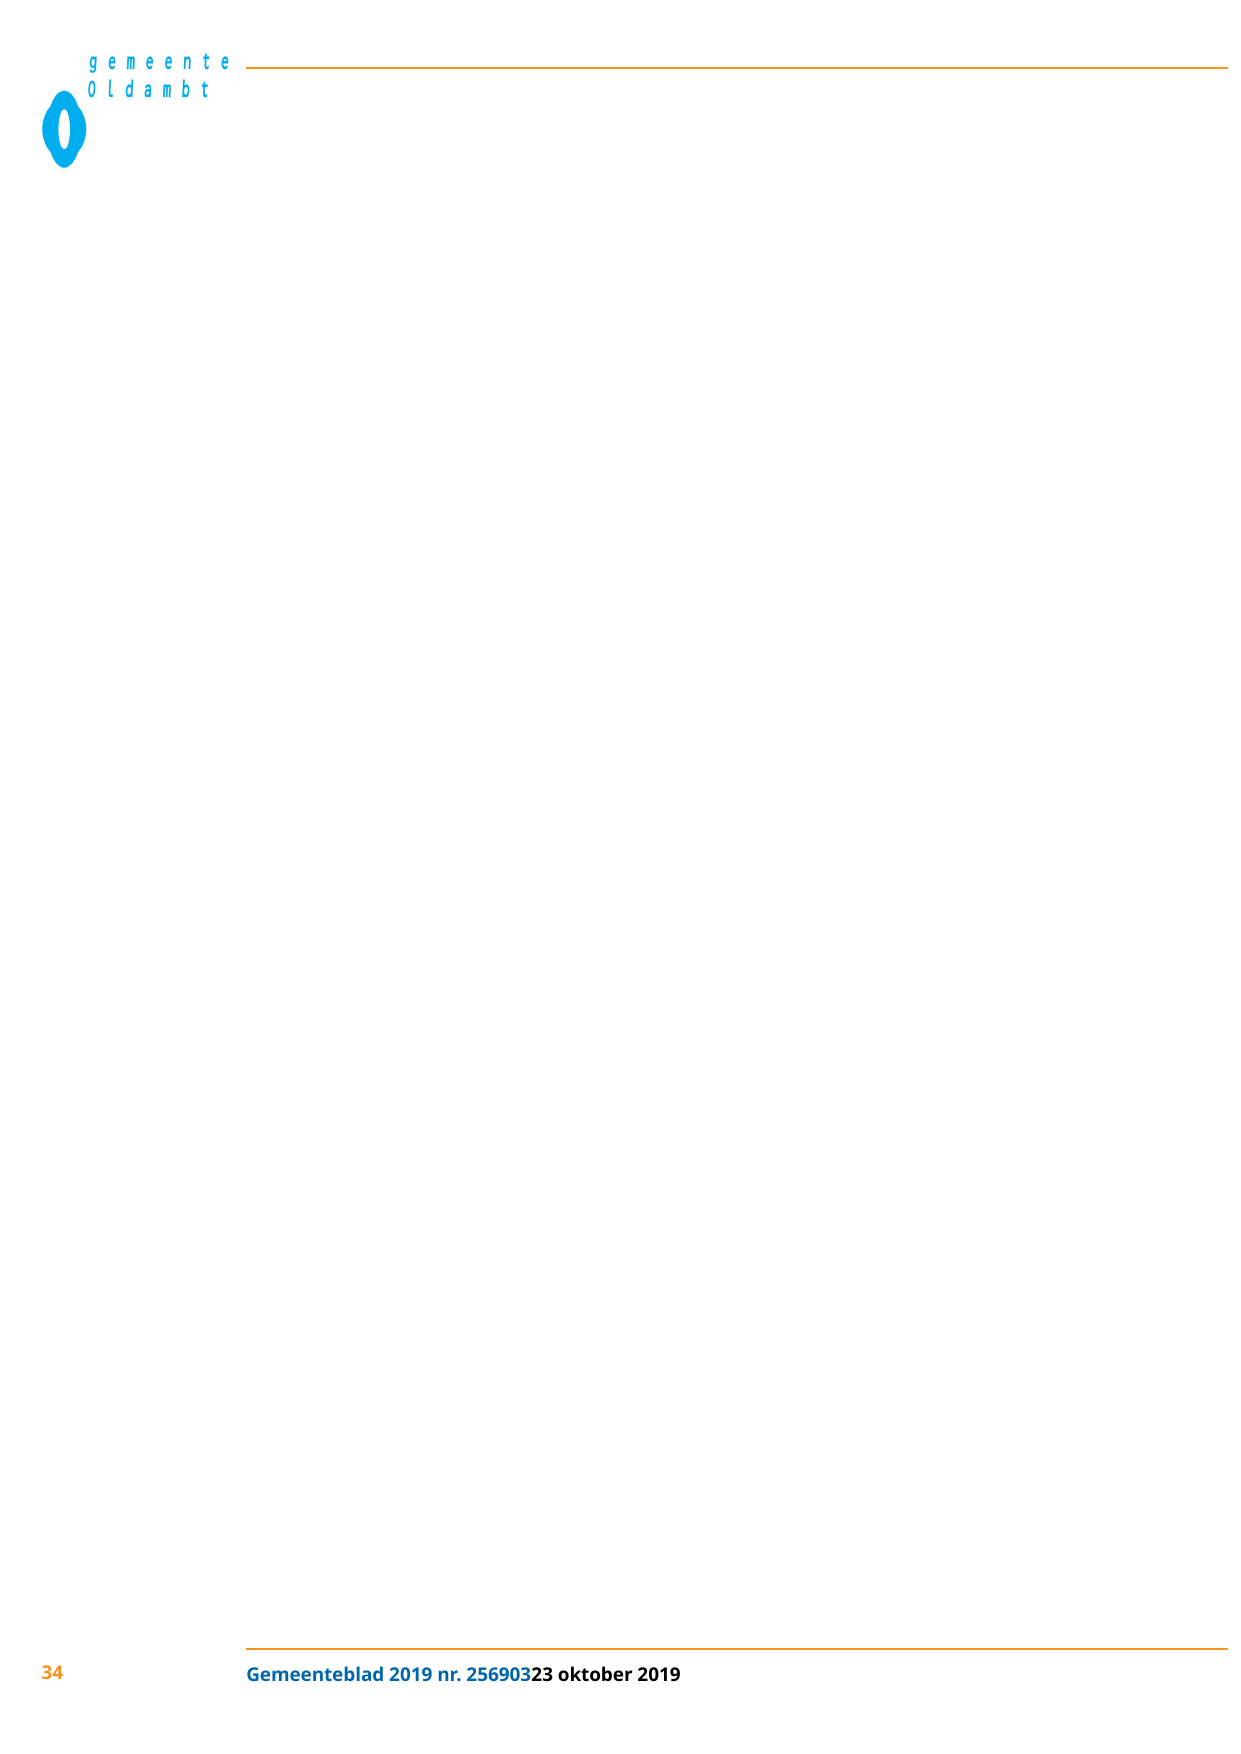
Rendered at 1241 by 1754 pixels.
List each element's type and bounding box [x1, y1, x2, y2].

picture [41, 47, 231, 172]
